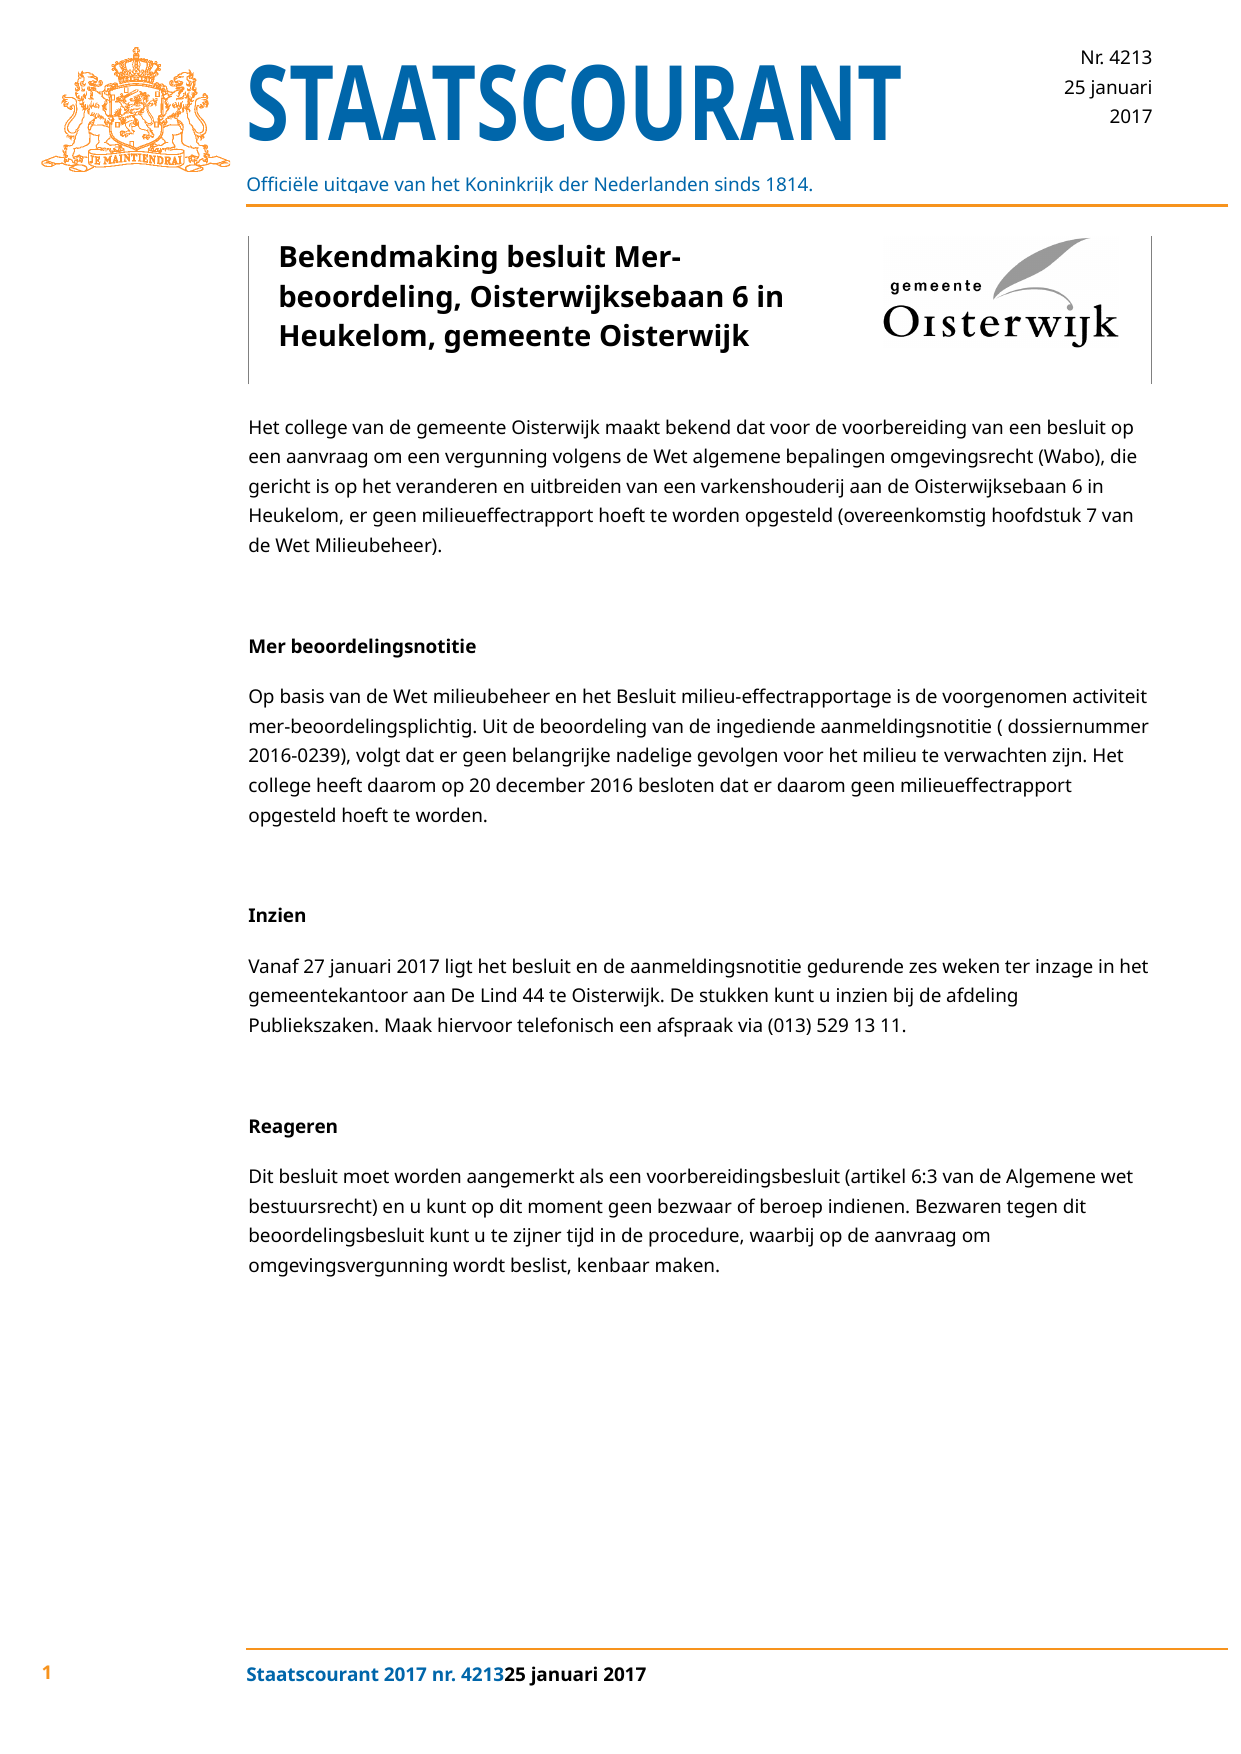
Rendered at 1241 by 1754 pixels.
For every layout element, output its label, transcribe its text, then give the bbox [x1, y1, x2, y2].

table_header [850, 236, 1151, 384]
picture [41, 47, 231, 172]
text Inzien [248, 903, 1152, 928]
text Mer beoordelingsnotitie [248, 633, 1152, 659]
text Vanaf 27 januari 2017 ligt het besluit en de aanmeldingsnotitie gedurende zes weken ter inzage in het gemeentekantoor aan De Lind 44 te Oisterwijk. De stukken kunt u inzien bij de afdeling Publiekszaken. Maak hiervoor telefonisch een afspraak via (013) 529 13 11. [248, 953, 1152, 1038]
text Het college van de gemeente Oisterwijk maakt bekend dat voor de voorbereiding van een besluit op een aanvraag om een vergunning volgens de Wet algemene bepalingen omgevingsrecht (Wabo), die gericht is op het veranderen en uitbreiden van een varkenshouderij aan de Oisterwijksebaan 6 in Heukelom, er geen milieueffectrapport hoeft te worden opgesteld (overeenkomstig hoofdstuk 7 van de Wet Milieubeheer). [248, 414, 1152, 558]
table_header Bekendmaking besluit Mer-beoordeling, Oisterwijksebaan 6 in Heukelom, gemeente Oisterwijk [249, 236, 850, 384]
text Op basis van de Wet milieubeheer en het Besluit milieu-effectrapportage is de voorgenomen activiteit mer-beoordelingsplichtig. Uit de beoordeling van de ingediende aanmeldingsnotitie ( dossiernummer 2016-0239), volgt dat er geen belangrijke nadelige gevolgen voor het milieu te verwachten zijn. Het college heeft daarom op 20 december 2016 besloten dat er daarom geen milieueffectrapport opgesteld hoeft te worden. [248, 683, 1152, 828]
text Reageren [248, 1113, 1152, 1139]
text Dit besluit moet worden aangemerkt als een voorbereidingsbesluit (artikel 6:3 van de Algemene wet bestuursrecht) en u kunt op dit moment geen bezwaar of beroep indienen. Bezwaren tegen dit beoordelingsbesluit kunt u te zijner tijd in de procedure, waarbij op de aanvraag om omgevingsvergunning wordt beslist, kenbaar maken. [248, 1163, 1152, 1278]
picture [882, 236, 1119, 348]
